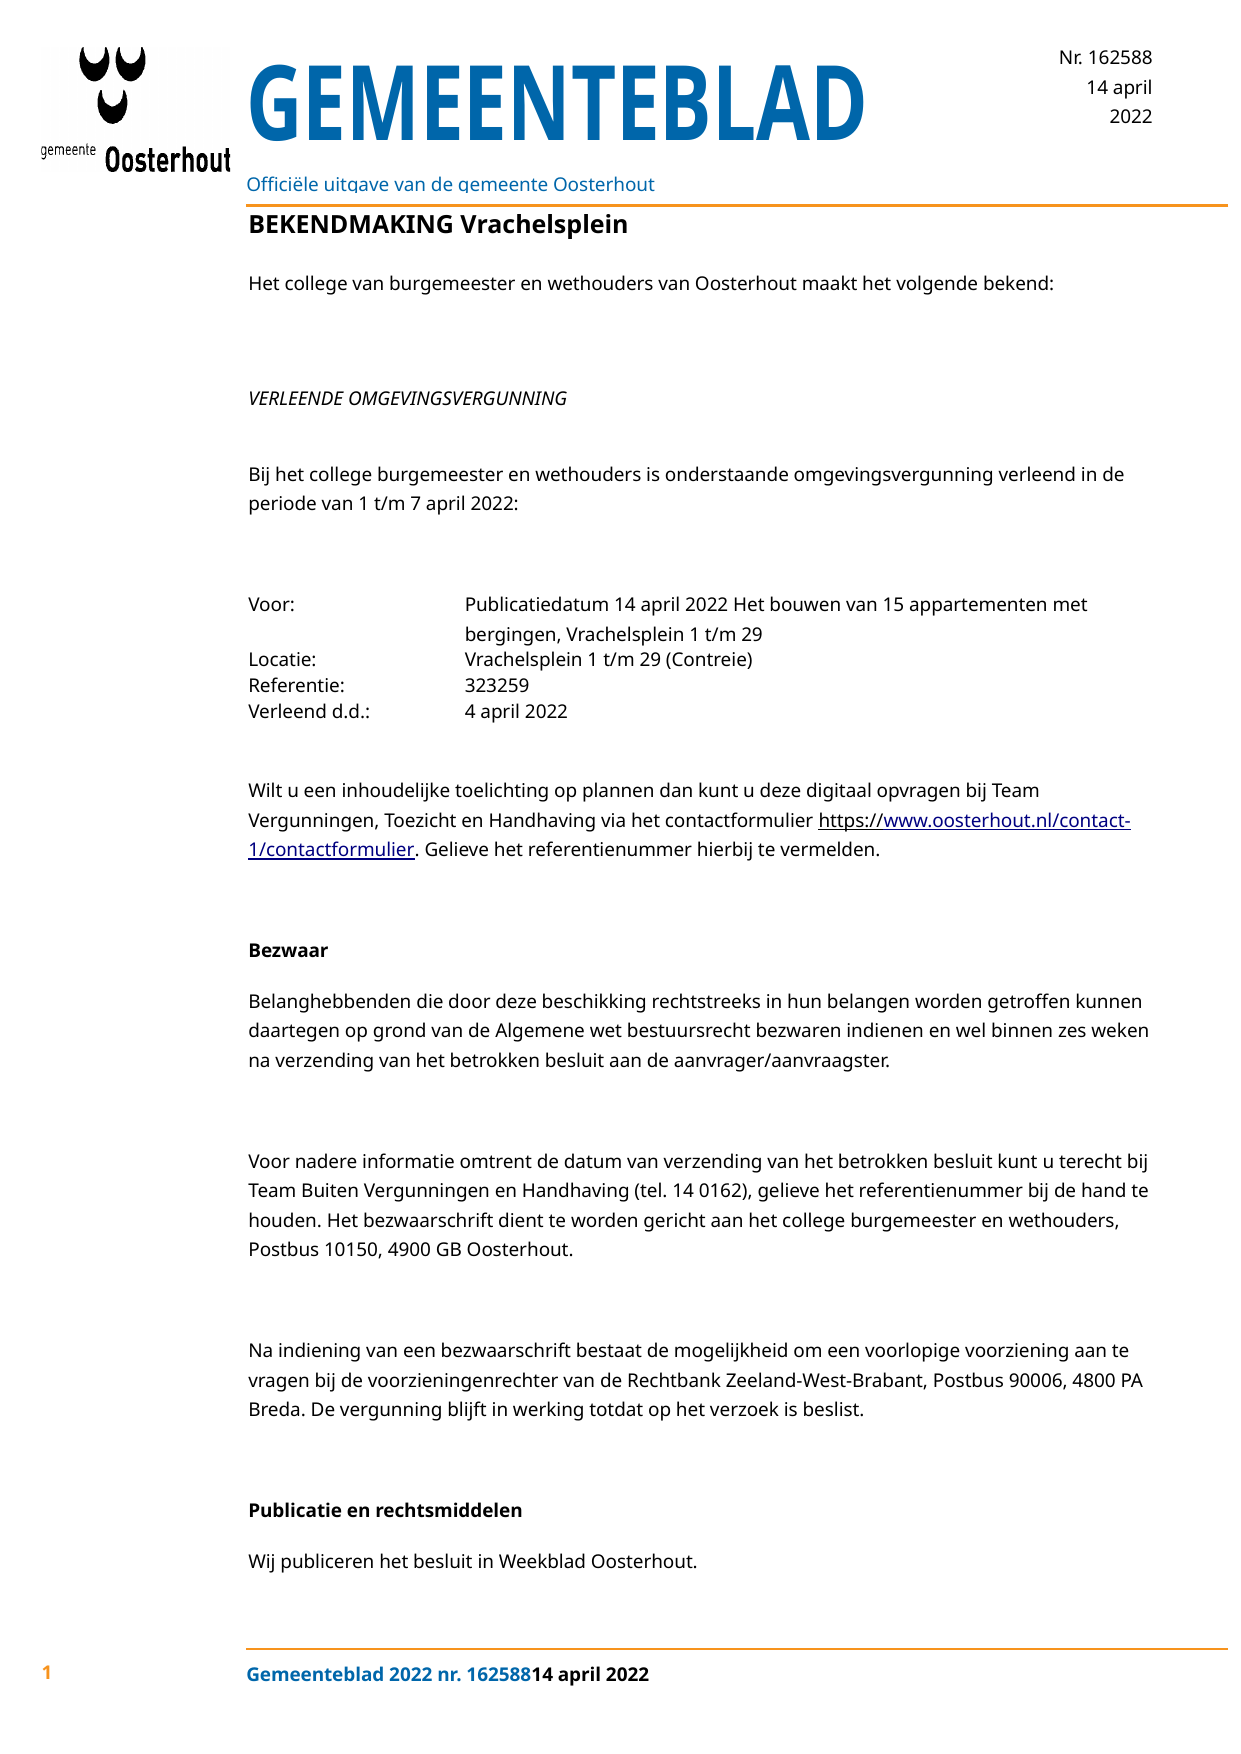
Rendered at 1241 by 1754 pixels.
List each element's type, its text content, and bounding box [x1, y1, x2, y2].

text BEKENDMAKING Vrachelsplein [248, 207, 1152, 241]
text Het college van burgemeester en wethouders van Oosterhout maakt het volgende bekend: [248, 270, 1152, 296]
table_cell 4 april 2022 [465, 698, 1152, 724]
text Na indiening van een bezwaarschrift bestaat de mogelijkheid om een voorlopige voorziening aan te vragen bij de voorzieningenrechter van de Rechtbank Zeeland-West-Brabant, Postbus 90006, 4800 PA Breda. De vergunning blijft in werking totdat op het verzoek is beslist. [248, 1337, 1152, 1422]
text Wilt u een inhoudelijke toelichting op plannen dan kunt u deze digitaal opvragen bij Team Vergunningen, Toezicht en Handhaving via het contactformulier https://www.oosterhout.nl/contact-1/contactformulier. Gelieve het referentienummer hierbij te vermelden. [248, 777, 1152, 862]
text Wij publiceren het besluit in Weekblad Oosterhout. [248, 1548, 1152, 1574]
text Bij het college burgemeester en wethouders is onderstaande omgevingsvergunning verleend in de periode van 1 t/m 7 april 2022: [248, 461, 1152, 516]
text Belanghebbenden die door deze beschikking rechtstreeks in hun belangen worden getroffen kunnen daartegen op grond van de Algemene wet bestuursrecht bezwaren indienen en wel binnen zes weken na verzending van het betrokken besluit aan de aanvrager/aanvraagster. [248, 988, 1152, 1073]
table_header Publicatiedatum 14 april 2022 Het bouwen van 15 appartementen met bergingen, Vrachelsplein 1 t/m 29 [465, 591, 1152, 647]
table_header Voor: [248, 591, 464, 647]
text Publicatie en rechtsmiddelen [248, 1497, 1152, 1523]
table_cell Locatie: [248, 647, 464, 672]
table_cell Vrachelsplein 1 t/m 29 (Contreie) [465, 647, 1152, 672]
table_cell Referentie: [248, 673, 464, 698]
text VERLEENDE OMGEVINGSVERGUNNING [248, 385, 1152, 410]
table_cell Verleend d.d.: [248, 698, 464, 724]
table_cell 323259 [465, 673, 1152, 698]
picture [41, 47, 231, 172]
text Bezwaar [248, 937, 1152, 963]
text Voor nadere informatie omtrent de datum van verzending van het betrokken besluit kunt u terecht bij Team Buiten Vergunningen en Handhaving (tel. 14 0162), gelieve het referentienummer bij de hand te houden. Het bezwaarschrift dient te worden gericht aan het college burgemeester en wethouders, Postbus 10150, 4900 GB Oosterhout. [248, 1148, 1152, 1262]
